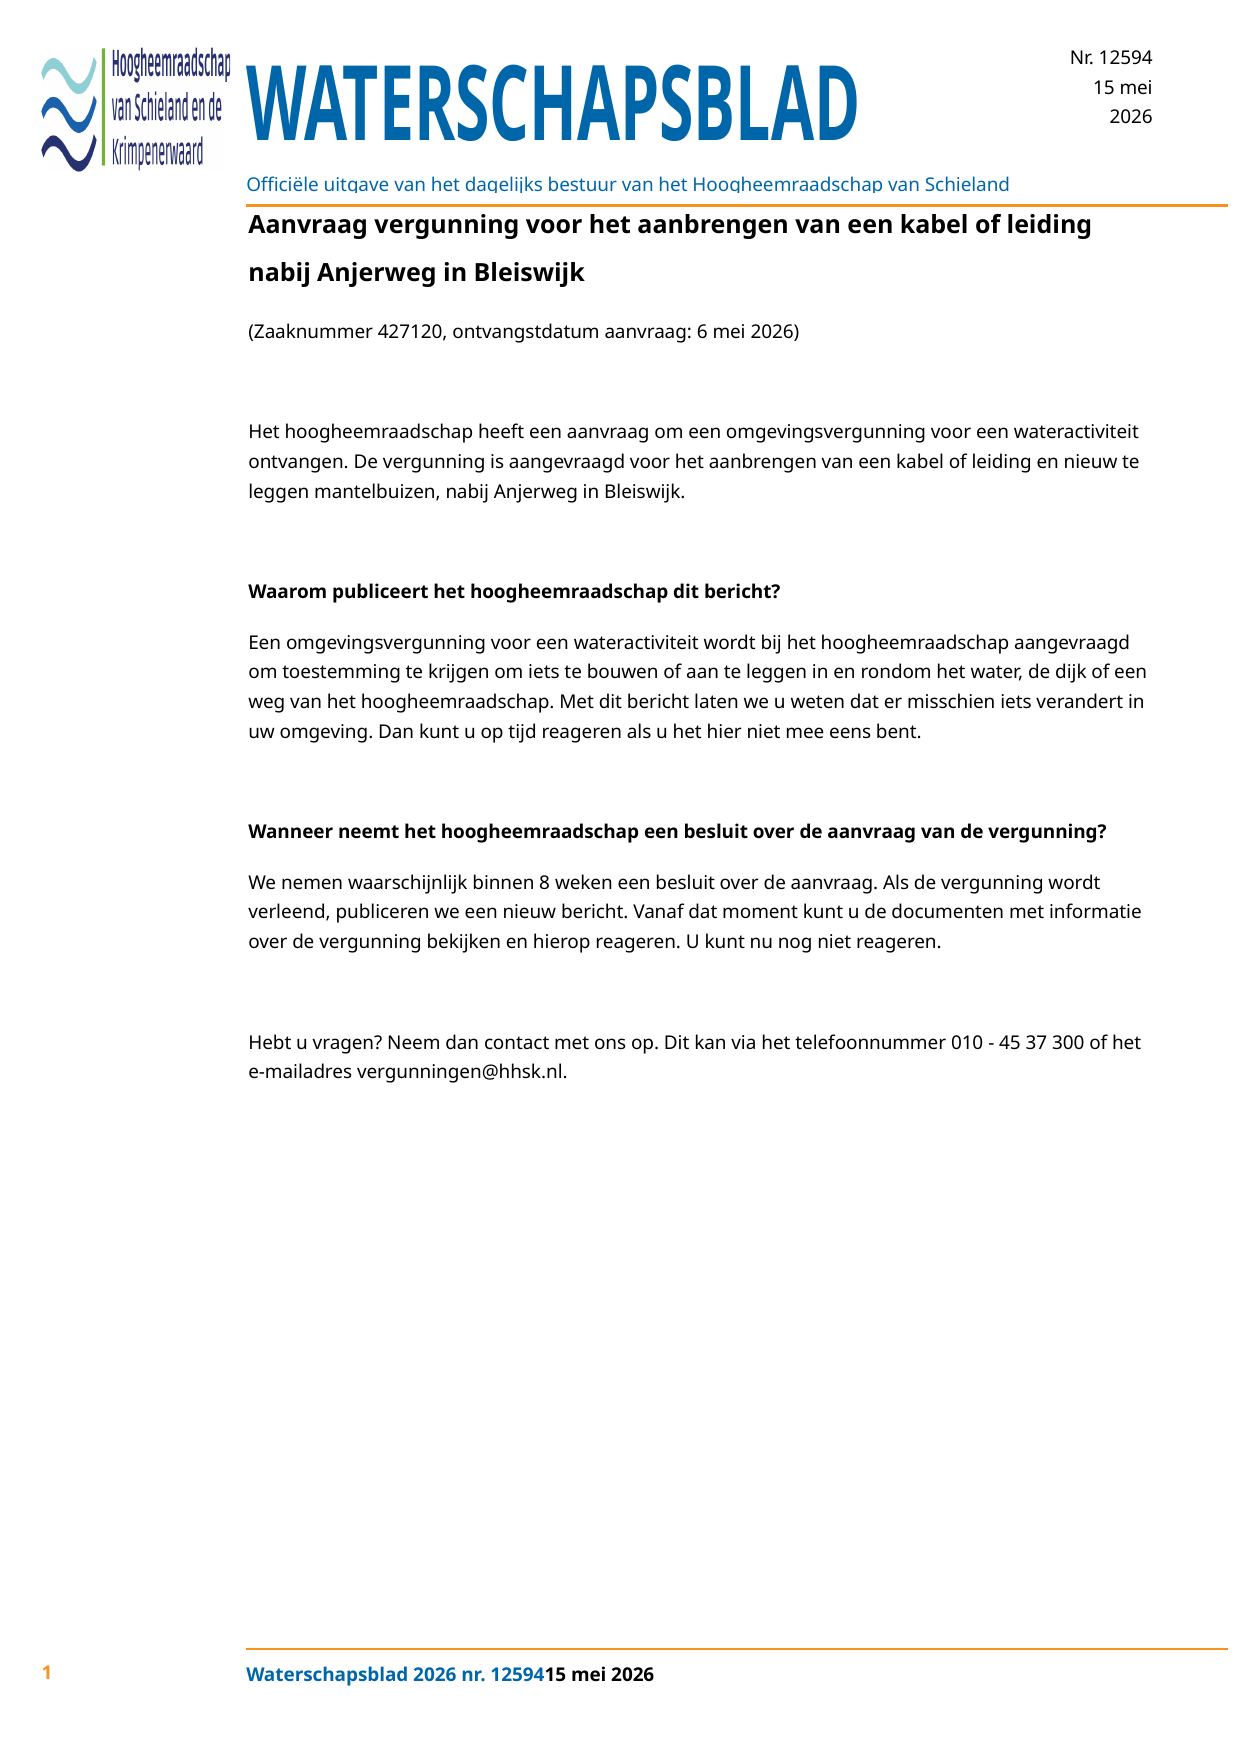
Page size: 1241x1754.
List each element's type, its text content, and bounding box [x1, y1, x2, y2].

text Een omgevingsvergunning voor een wateractiviteit wordt bij het hoogheemraadschap aangevraagd om toestemming te krijgen om iets te bouwen of aan te leggen in en rondom het water, de dijk of een weg van het hoogheemraadschap. Met dit bericht laten we u weten dat er misschien iets verandert in uw omgeving. Dan kunt u op tijd reageren als u het hier niet mee eens bent. [248, 629, 1152, 744]
text Hebt u vragen? Neem dan contact met ons op. Dit kan via het telefoonnummer 010 - 45 37 300 of het e-mailadres vergunningen@hhsk.nl. [248, 1029, 1152, 1084]
text Wanneer neemt het hoogheemraadschap een besluit over de aanvraag van de vergunning? [248, 819, 1152, 844]
text Aanvraag vergunning voor het aanbrengen van een kabel of leiding nabij Anjerweg in Bleiswijk [248, 207, 1152, 288]
picture [41, 47, 231, 172]
text (Zaaknummer 427120, ontvangstdatum aanvraag: 6 mei 2026) [248, 318, 1152, 344]
text Waarom publiceert het hoogheemraadschap dit bericht? [248, 579, 1152, 604]
text We nemen waarschijnlijk binnen 8 weken een besluit over de aanvraag. Als de vergunning wordt verleend, publiceren we een nieuw bericht. Vanaf dat moment kunt u de documenten met informatie over de vergunning bekijken en hierop reageren. U kunt nu nog niet reageren. [248, 869, 1152, 954]
text Het hoogheemraadschap heeft een aanvraag om een omgevingsvergunning voor een wateractiviteit ontvangen. De vergunning is aangevraagd voor het aanbrengen van een kabel of leiding en nieuw te leggen mantelbuizen, nabij Anjerweg in Bleiswijk. [248, 419, 1152, 504]
